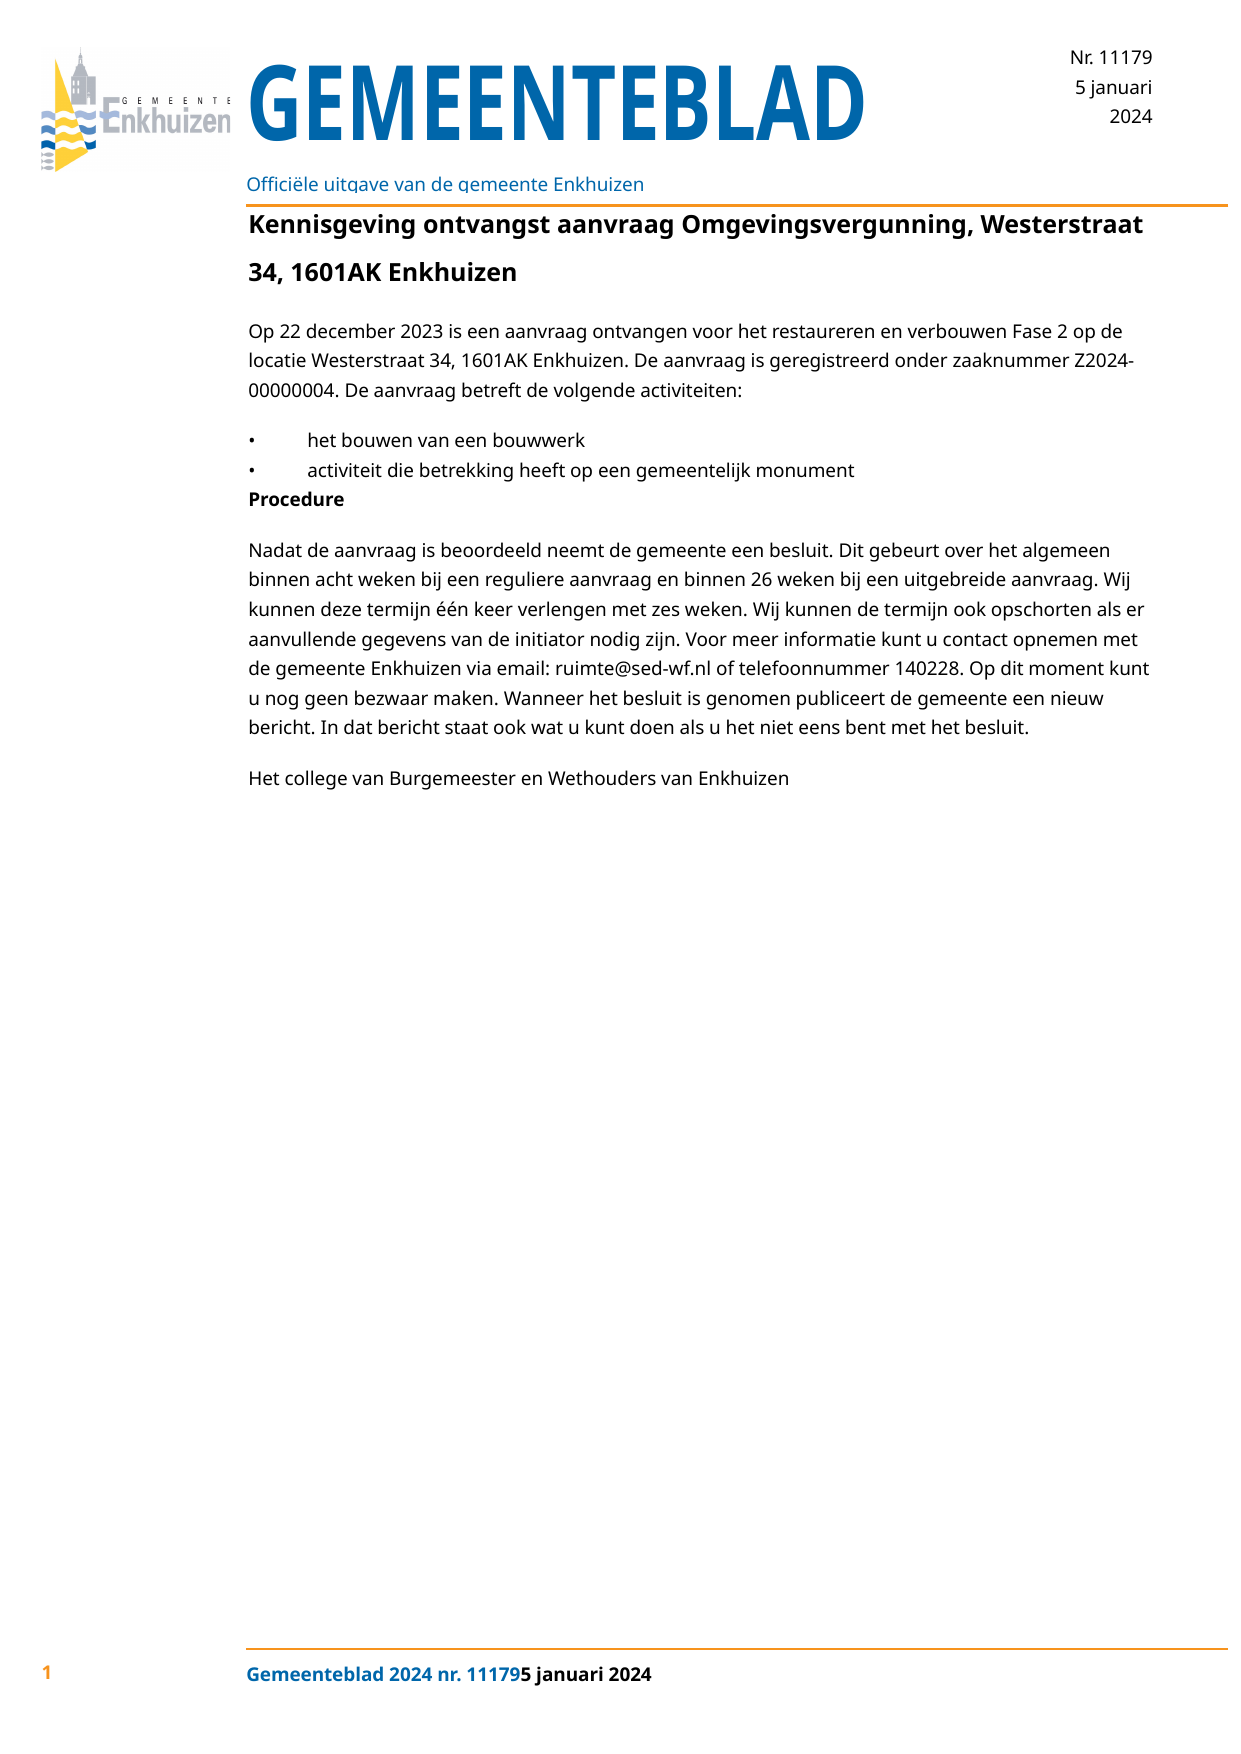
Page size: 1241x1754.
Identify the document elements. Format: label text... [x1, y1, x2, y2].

text Het college van Burgemeester en Wethouders van Enkhuizen [248, 765, 1152, 791]
list het bouwen van een bouwwerk [248, 427, 1152, 453]
picture [41, 47, 231, 172]
text Nadat de aanvraag is beoordeeld neemt de gemeente een besluit. Dit gebeurt over het algemeen binnen acht weken bij een reguliere aanvraag en binnen 26 weken bij een uitgebreide aanvraag. Wij kunnen deze termijn één keer verlengen met zes weken. Wij kunnen de termijn ook opschorten als er aanvullende gegevens van de initiator nodig zijn. Voor meer informatie kunt u contact opnemen met de gemeente Enkhuizen via email: ruimte@sed-wf.nl of telefoonnummer 140228. Op dit moment kunt u nog geen bezwaar maken. Wanneer het besluit is genomen publiceert de gemeente een nieuw bericht. In dat bericht staat ook wat u kunt doen als u het niet eens bent met het besluit. [248, 537, 1152, 740]
text Op 22 december 2023 is een aanvraag ontvangen voor het restaureren en verbouwen Fase 2 op de locatie Westerstraat 34, 1601AK Enkhuizen. De aanvraag is geregistreerd onder zaaknummer Z2024-00000004. De aanvraag betreft de volgende activiteiten: [248, 318, 1152, 403]
text Procedure [248, 487, 1152, 512]
text Kennisgeving ontvangst aanvraag Omgevingsvergunning, Westerstraat 34, 1601AK Enkhuizen [248, 207, 1152, 288]
list activiteit die betrekking heeft op een gemeentelijk monument [248, 457, 1152, 483]
